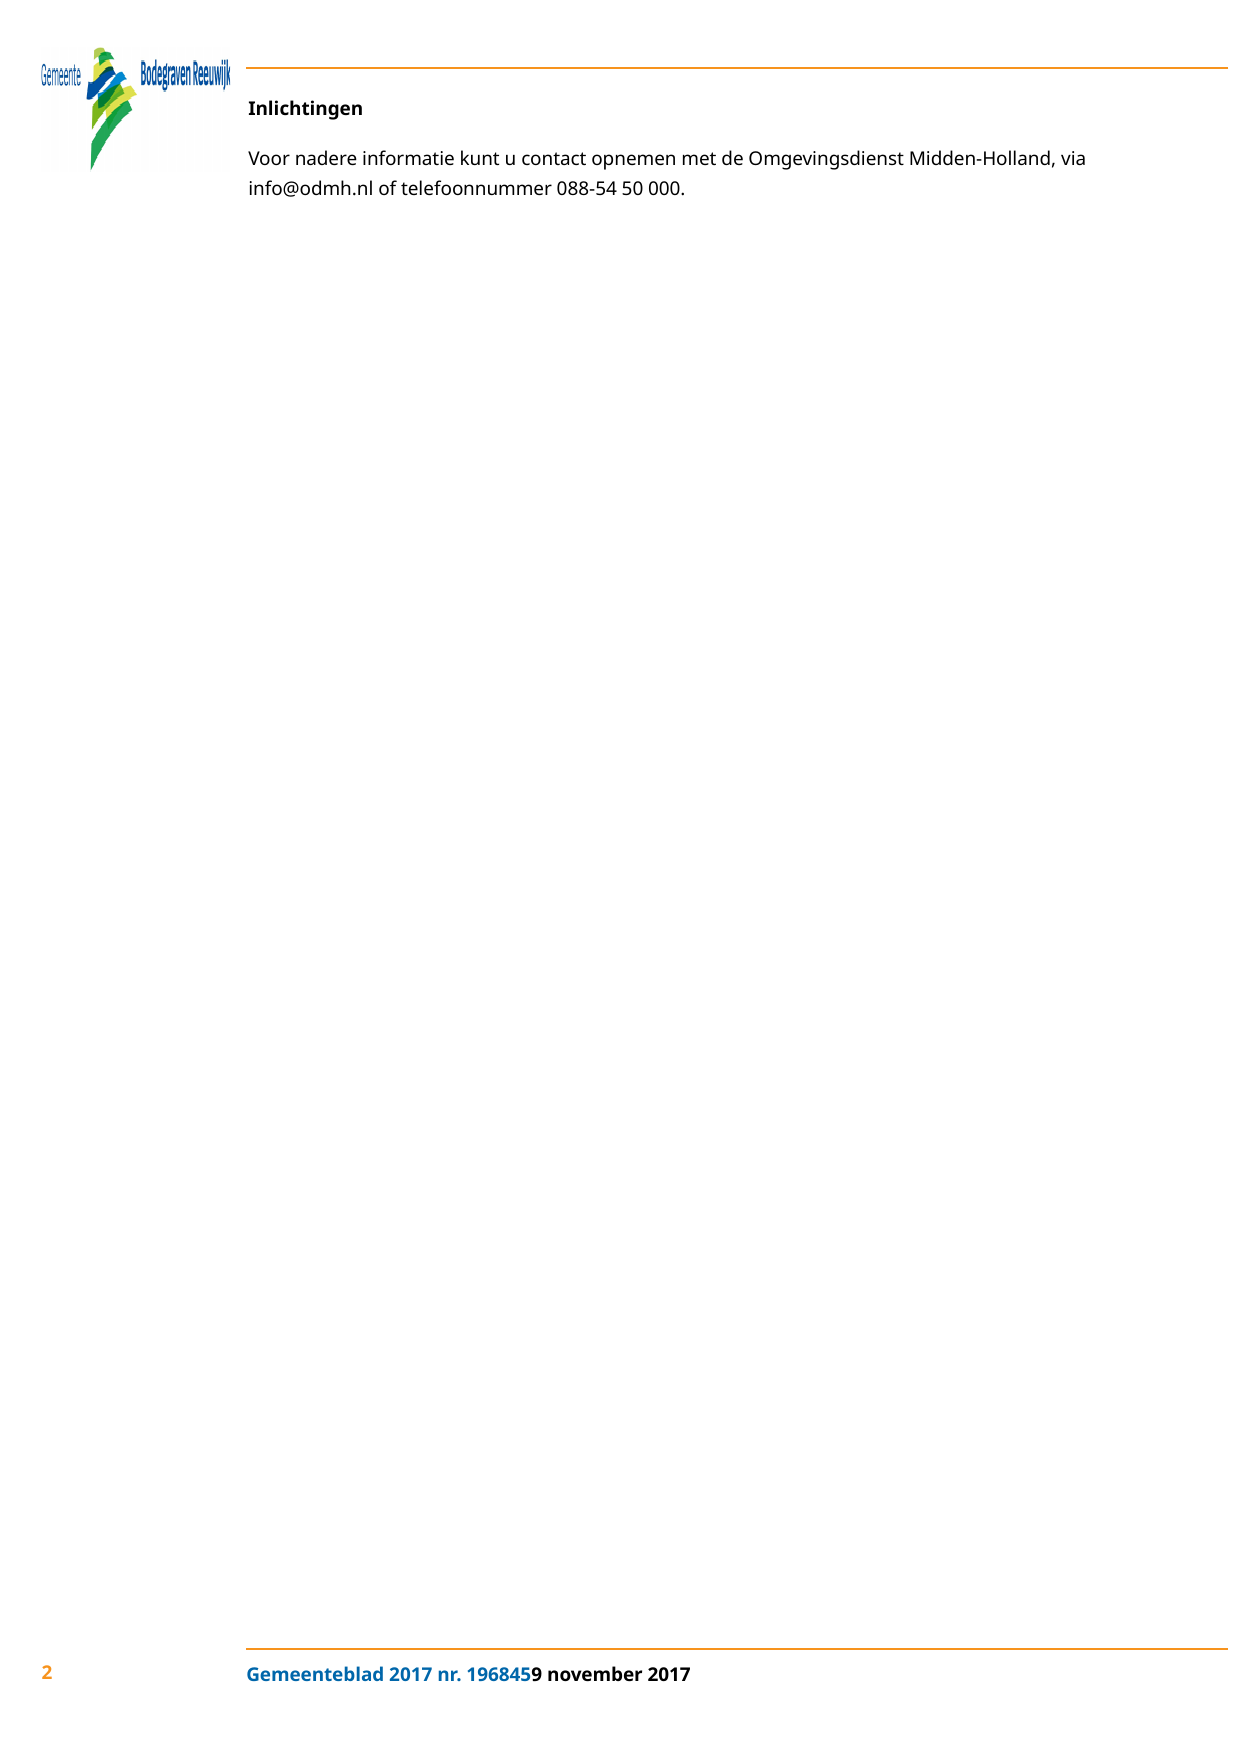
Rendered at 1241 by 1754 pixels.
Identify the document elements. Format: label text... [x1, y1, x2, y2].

picture [41, 47, 231, 172]
text Inlichtingen [248, 95, 1152, 121]
text Voor nadere informatie kunt u contact opnemen met de Omgevingsdienst Midden-Holland, via info@odmh.nl of telefoonnummer 088-54 50 000. [248, 145, 1152, 201]
